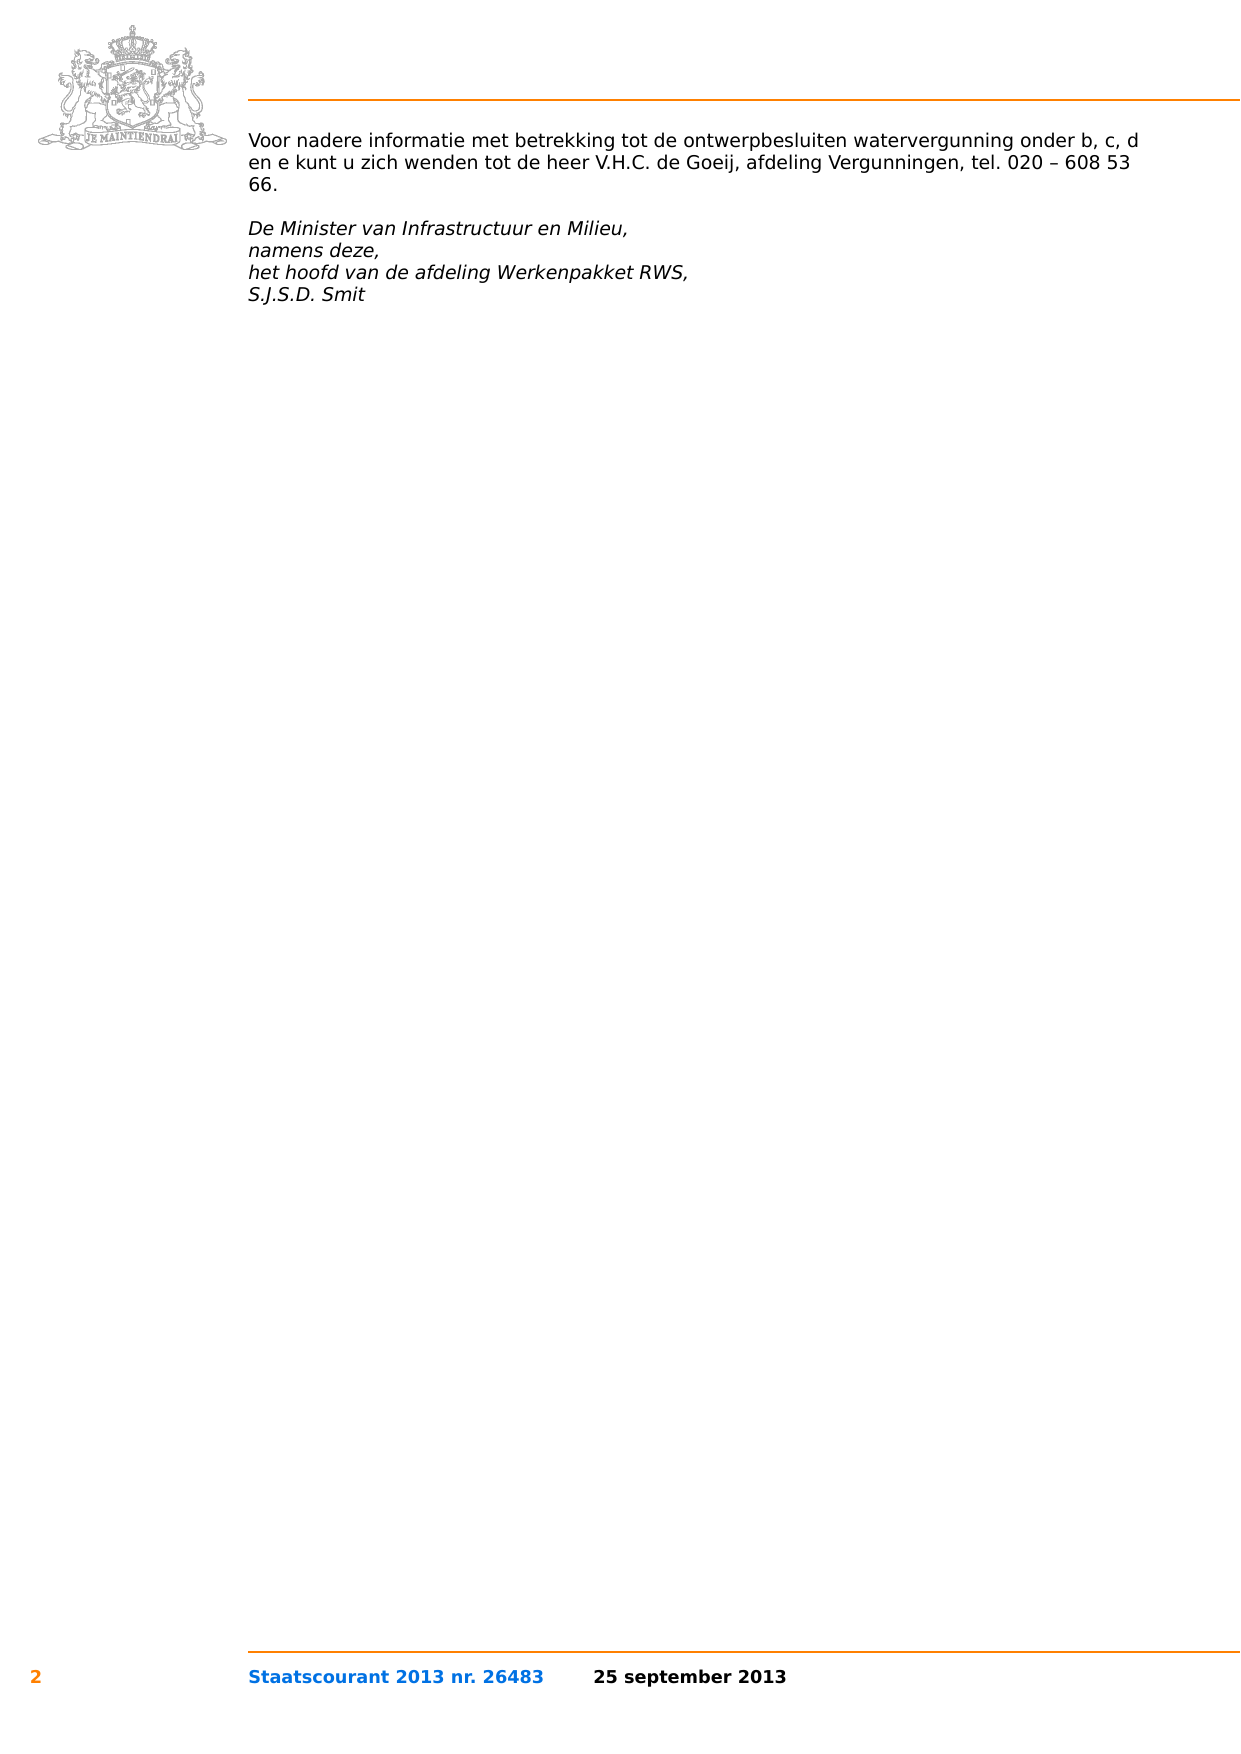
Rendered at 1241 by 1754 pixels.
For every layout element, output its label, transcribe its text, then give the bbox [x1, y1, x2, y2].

text Voor nadere informatie met betrekking tot de ontwerpbesluiten watervergunning onder b, c, d en e kunt u zich wenden tot de heer V.H.C. de Goeij, afdeling Vergunningen, tel. 020 – 608 53 66. [248, 130, 1163, 196]
text De Minister van Infrastructuur en Milieu, namens deze, het hoofd van de afdeling Werkenpakket RWS, S.J.S.D. Smit [248, 218, 1163, 306]
picture [38, 25, 227, 150]
